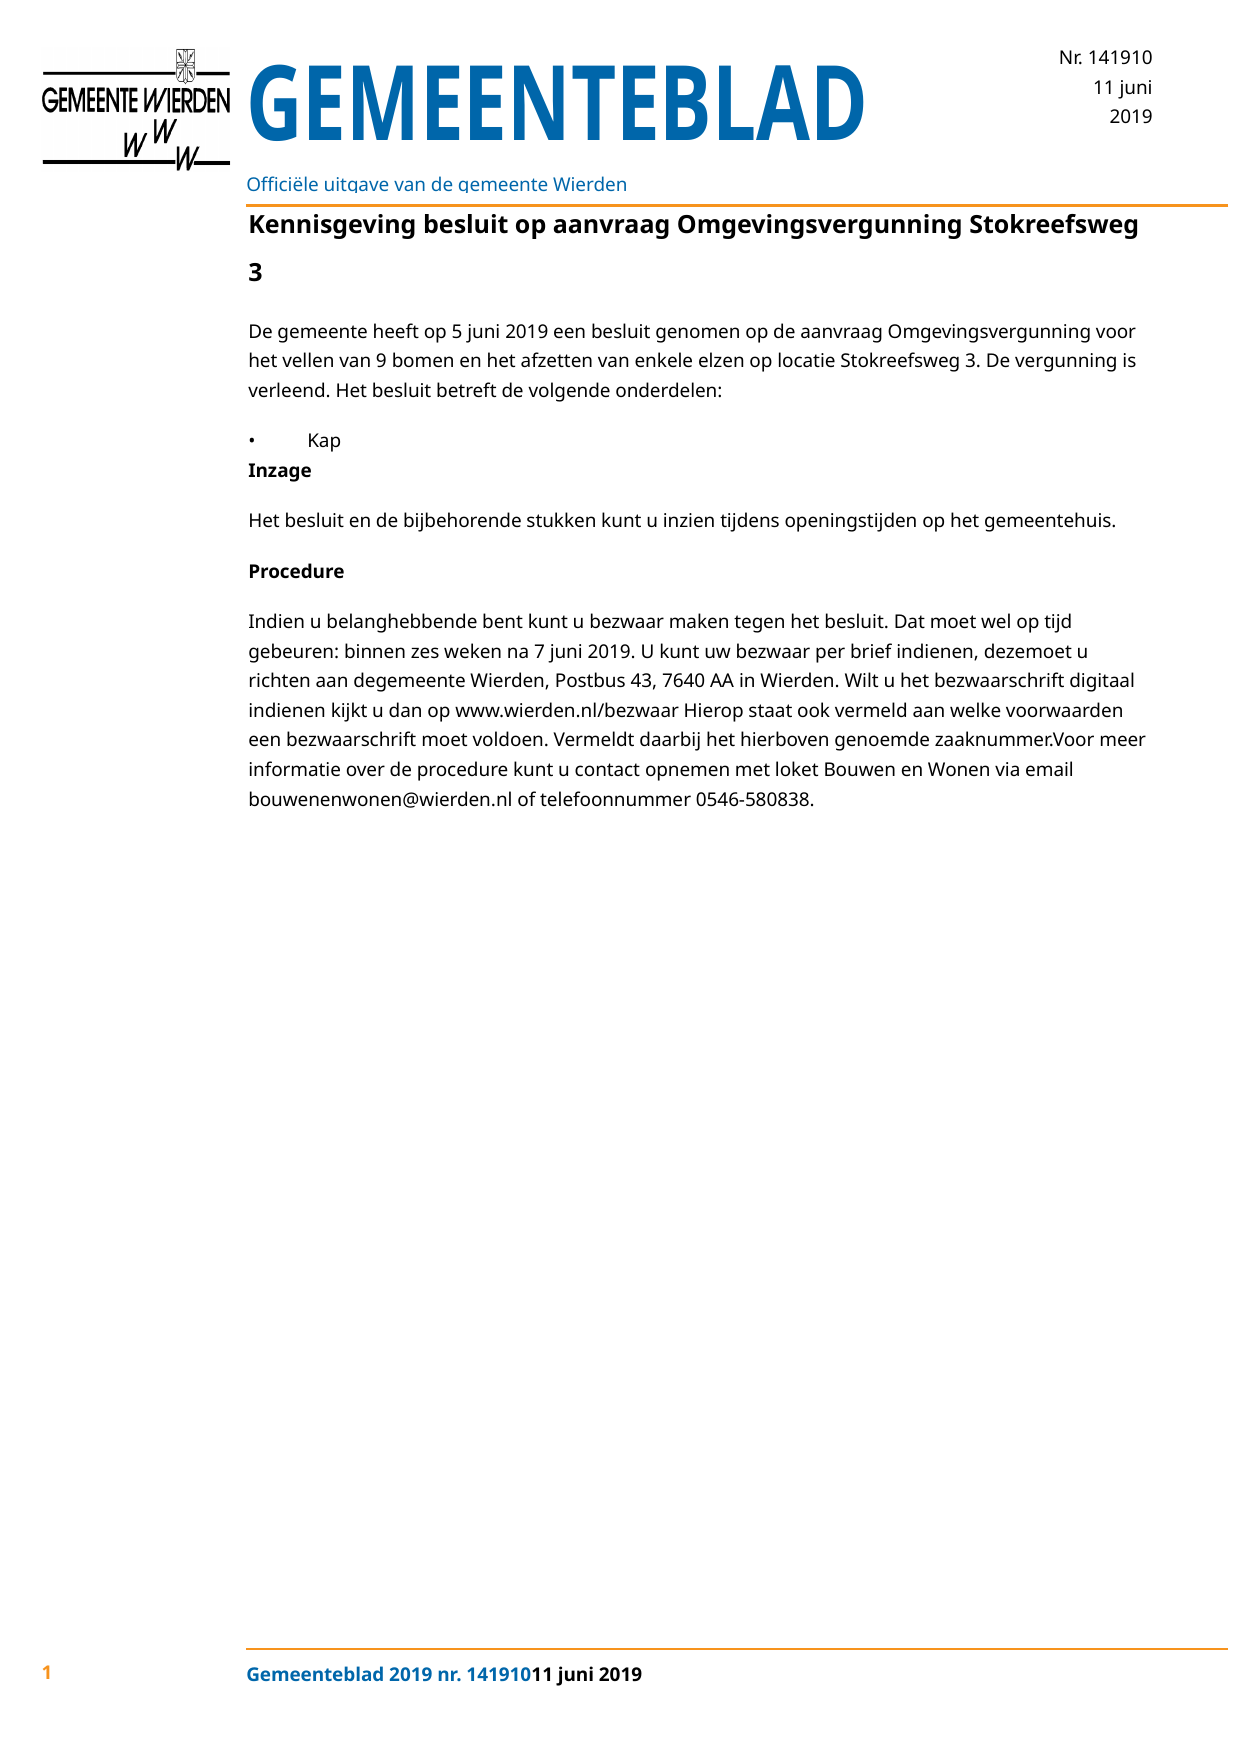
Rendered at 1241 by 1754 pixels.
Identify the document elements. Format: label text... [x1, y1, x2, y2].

text Inzage [248, 457, 1152, 483]
text Kennisgeving besluit op aanvraag Omgevingsvergunning Stokreefsweg 3 [248, 207, 1152, 288]
text Procedure [248, 558, 1152, 584]
text Indien u belanghebbende bent kunt u bezwaar maken tegen het besluit. Dat moet wel op tijd gebeuren: binnen zes weken na 7 juni 2019. U kunt uw bezwaar per brief indienen, dezemoet u richten aan degemeente Wierden, Postbus 43, 7640 AA in Wierden. Wilt u het bezwaarschrift digitaal indienen kijkt u dan op www.wierden.nl/bezwaar Hierop staat ook vermeld aan welke voorwaarden een bezwaarschrift moet voldoen. Vermeldt daarbij het hierboven genoemde zaaknummer.Voor meer informatie over de procedure kunt u contact opnemen met loket Bouwen en Wonen via email bouwenenwonen@wierden.nl of telefoonnummer 0546-580838. [248, 608, 1152, 812]
picture [41, 47, 231, 172]
list Kap [248, 427, 1152, 453]
text De gemeente heeft op 5 juni 2019 een besluit genomen op de aanvraag Omgevingsvergunning voor het vellen van 9 bomen en het afzetten van enkele elzen op locatie Stokreefsweg 3. De vergunning is verleend. Het besluit betreft de volgende onderdelen: [248, 318, 1152, 403]
text Het besluit en de bijbehorende stukken kunt u inzien tijdens openingstijden op het gemeentehuis. [248, 507, 1152, 533]
